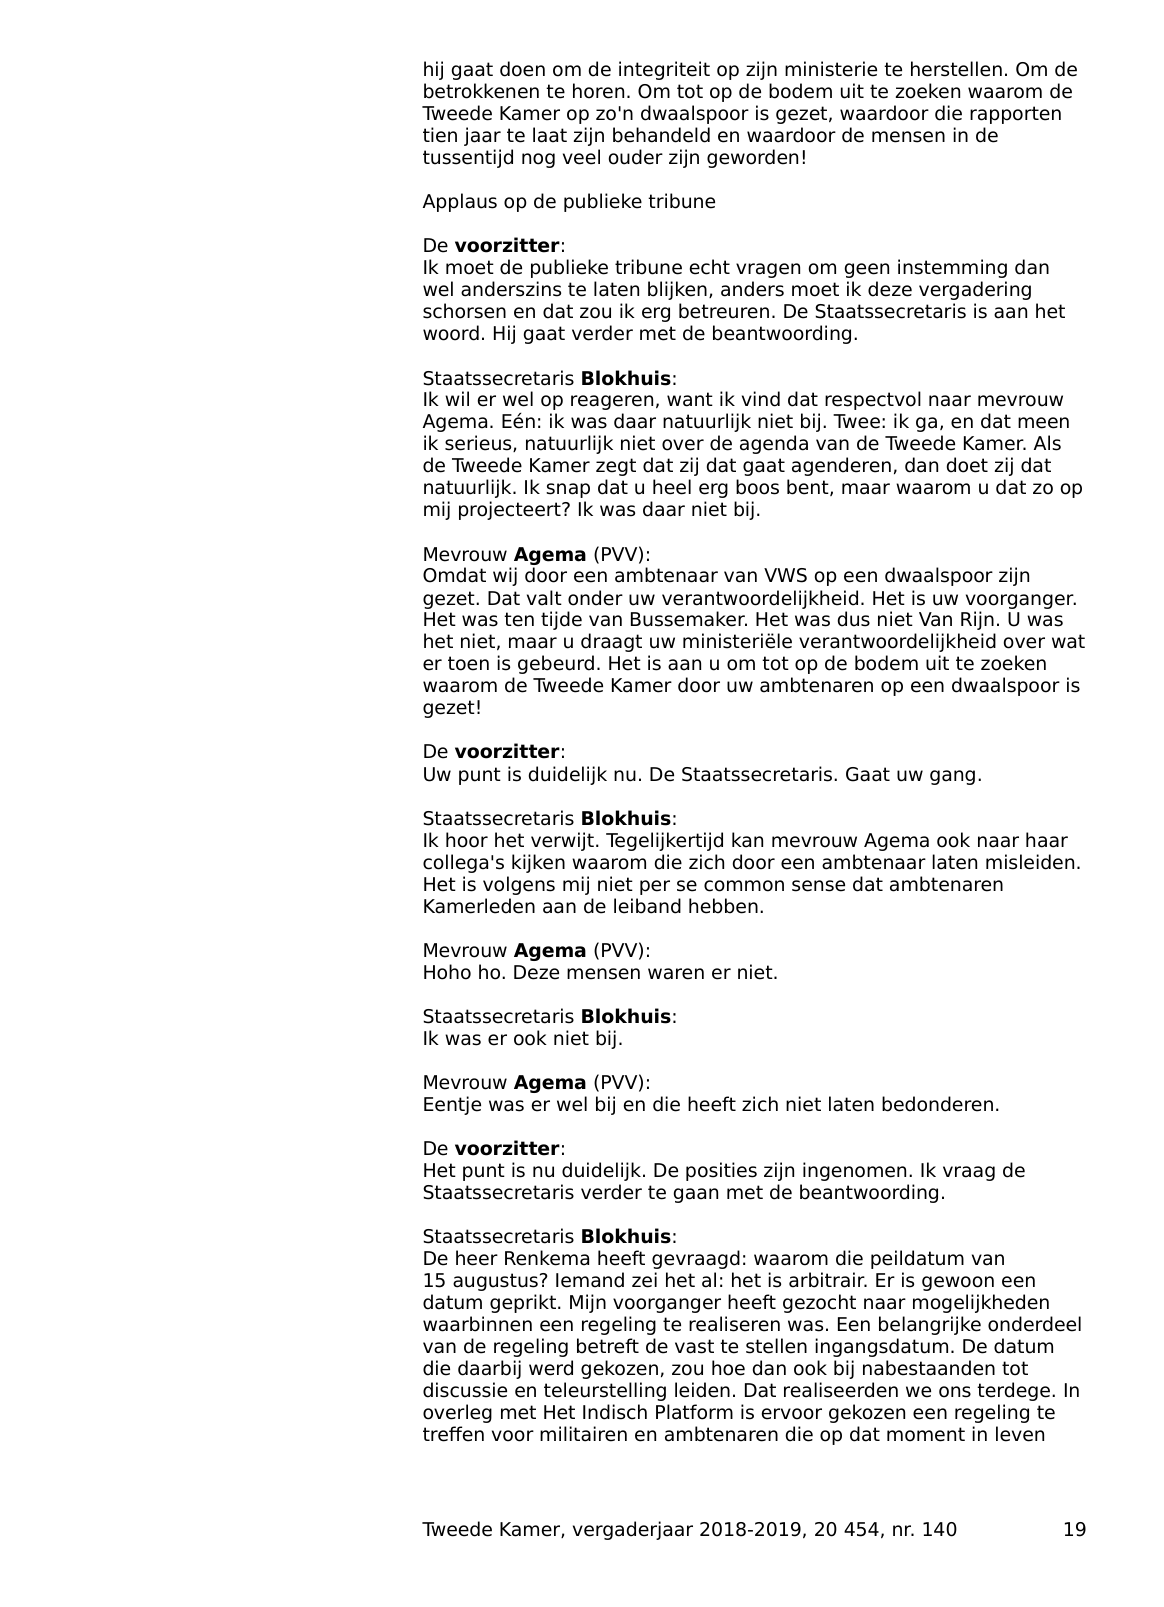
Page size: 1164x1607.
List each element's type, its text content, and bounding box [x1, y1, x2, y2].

text Hoho ho. Deze mensen waren er niet. [422, 962, 1087, 984]
text Eentje was er wel bij en die heeft zich niet laten bedonderen. [422, 1094, 1087, 1116]
text Staatssecretaris Blokhuis: [422, 808, 1087, 829]
text De voorzitter: [422, 1138, 1087, 1160]
text Staatssecretaris Blokhuis: [422, 1226, 1087, 1248]
text Het punt is nu duidelijk. De posities zijn ingenomen. Ik vraag de Staatssecretaris verder te gaan met de beantwoording. [422, 1160, 1087, 1204]
text Staatssecretaris Blokhuis: [422, 1006, 1087, 1028]
text hij gaat doen om de integriteit op zijn ministerie te herstellen. Om de betrokkenen te horen. Om tot op de bodem uit te zoeken waarom de Tweede Kamer op zo'n dwaalspoor is gezet, waardoor die rapporten tien jaar te laat zijn behandeld en waardoor de mensen in de tussentijd nog veel ouder zijn geworden! [422, 59, 1087, 169]
text Mevrouw Agema (PVV): [422, 940, 1087, 962]
text Ik hoor het verwijt. Tegelijkertijd kan mevrouw Agema ook naar haar collega's kijken waarom die zich door een ambtenaar laten misleiden. Het is volgens mij niet per se common sense dat ambtenaren Kamerleden aan de leiband hebben. [422, 829, 1087, 917]
text Uw punt is duidelijk nu. De Staatssecretaris. Gaat uw gang. [422, 763, 1087, 785]
text Mevrouw Agema (PVV): [422, 543, 1087, 565]
text Ik moet de publieke tribune echt vragen om geen instemming dan wel anderszins te laten blijken, anders moet ik deze vergadering schorsen en dat zou ik erg betreuren. De Staatssecretaris is aan het woord. Hij gaat verder met de beantwoording. [422, 257, 1087, 345]
text De heer Renkema heeft gevraagd: waarom die peildatum van 15 augustus? Iemand zei het al: het is arbitrair. Er is gewoon een datum geprikt. Mijn voorganger heeft gezocht naar mogelijkheden waarbinnen een regeling te realiseren was. Een belangrijke onderdeel van de regeling betreft de vast te stellen ingangsdatum. De datum die daarbij werd gekozen, zou hoe dan ook bij nabestaanden tot discussie en teleurstelling leiden. Dat realiseerden we ons terdege. In overleg met Het Indisch Platform is ervoor gekozen een regeling te treffen voor militairen en ambtenaren die op dat moment in leven [422, 1248, 1087, 1446]
text De voorzitter: [422, 235, 1087, 257]
text Applaus op de publieke tribune [422, 191, 1087, 213]
text Ik wil er wel op reageren, want ik vind dat respectvol naar mevrouw Agema. Eén: ik was daar natuurlijk niet bij. Twee: ik ga, en dat meen ik serieus, natuurlijk niet over de agenda van de Tweede Kamer. Als de Tweede Kamer zegt dat zij dat gaat agenderen, dan doet zij dat natuurlijk. Ik snap dat u heel erg boos bent, maar waarom u dat zo op mij projecteert? Ik was daar niet bij. [422, 389, 1087, 521]
text Ik was er ook niet bij. [422, 1028, 1087, 1050]
text Staatssecretaris Blokhuis: [422, 367, 1087, 389]
text Omdat wij door een ambtenaar van VWS op een dwaalspoor zijn gezet. Dat valt onder uw verantwoordelijkheid. Het is uw voorganger. Het was ten tijde van Bussemaker. Het was dus niet Van Rijn. U was het niet, maar u draagt uw ministeriële verantwoordelijkheid over wat er toen is gebeurd. Het is aan u om tot op de bodem uit te zoeken waarom de Tweede Kamer door uw ambtenaren op een dwaalspoor is gezet! [422, 565, 1087, 719]
text De voorzitter: [422, 741, 1087, 763]
text Mevrouw Agema (PVV): [422, 1072, 1087, 1094]
